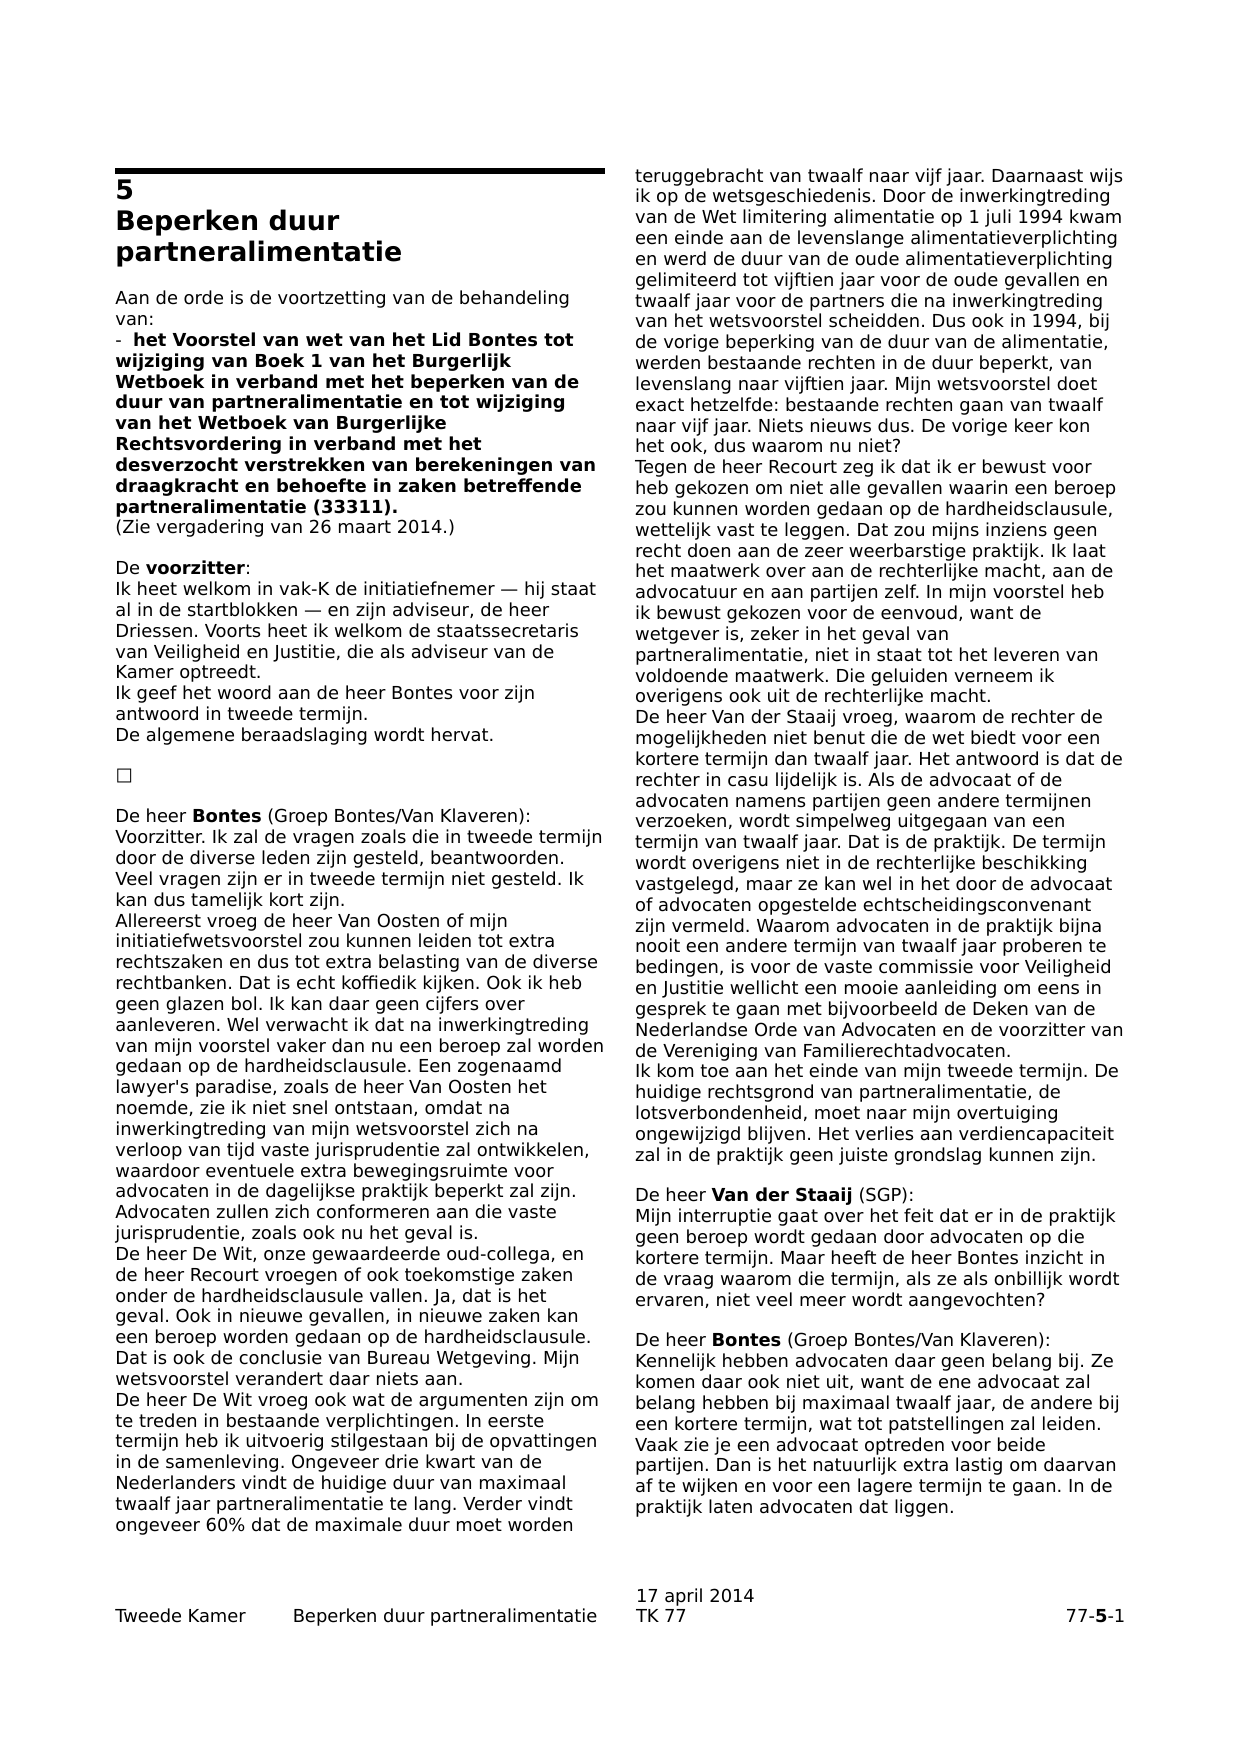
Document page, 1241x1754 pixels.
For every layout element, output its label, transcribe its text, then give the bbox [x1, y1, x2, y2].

text Ik geef het woord aan de heer Bontes voor zijn antwoord in tweede termijn. [115, 683, 605, 725]
text De heer De Wit, onze gewaardeerde oud-collega, en de heer Recourt vroegen of ook toekomstige zaken onder de hardheidsclausule vallen. Ja, dat is het geval. Ook in nieuwe gevallen, in nieuwe zaken kan een beroep worden gedaan op de hardheidsclausule. Dat is ook de conclusie van Bureau Wetgeving. Mijn wetsvoorstel verandert daar niets aan. [115, 1244, 605, 1389]
text De heer Bontes (Groep Bontes/Van Klaveren): [115, 806, 605, 827]
text Aan de orde is de voortzetting van de behandeling van: [115, 288, 605, 330]
title 5 Beperken duur partneralimentatie [115, 174, 605, 268]
text Voorzitter. Ik zal de vragen zoals die in tweede termijn door de diverse leden zijn gesteld, beantwoorden. Veel vragen zijn er in tweede termijn niet gesteld. Ik kan dus tamelijk kort zijn. [115, 827, 605, 910]
text Allereerst vroeg de heer Van Oosten of mijn initiatiefwetsvoorstel zou kunnen leiden tot extra rechtszaken en dus tot extra belasting van de diverse rechtbanken. Dat is echt koffiedik kijken. Ook ik heb geen glazen bol. Ik kan daar geen cijfers over aanleveren. Wel verwacht ik dat na inwerkingtreding van mijn voorstel vaker dan nu een beroep zal worden gedaan op de hardheidsclausule. Een zogenaamd lawyer's paradise, zoals de heer Van Oosten het noemde, zie ik niet snel ontstaan, omdat na inwerkingtreding van mijn wetsvoorstel zich na verloop van tijd vaste jurisprudentie zal ontwikkelen, waardoor eventuele extra bewegingsruimte voor advocaten in de dagelijkse praktijk beperkt zal zijn. Advocaten zullen zich conformeren aan die vaste jurisprudentie, zoals ook nu het geval is. [115, 910, 605, 1244]
text De algemene beraadslaging wordt hervat. [115, 725, 605, 746]
text De heer Bontes (Groep Bontes/Van Klaveren): [635, 1330, 1125, 1351]
text Mijn interruptie gaat over het feit dat er in de praktijk geen beroep wordt gedaan door advocaten op die kortere termijn. Maar heeft de heer Bontes inzicht in de vraag waarom die termijn, als ze als onbillijk wordt ervaren, niet veel meer wordt aangevochten? [635, 1206, 1125, 1310]
text teruggebracht van twaalf naar vijf jaar. Daarnaast wijs ik op de wetsgeschiedenis. Door de inwerkingtreding van de Wet limitering alimentatie op 1 juli 1994 kwam een einde aan de levenslange alimentatieverplichting en werd de duur van de oude alimentatieverplichting gelimiteerd tot vijftien jaar voor de oude gevallen en twaalf jaar voor de partners die na inwerkingtreding van het wetsvoorstel scheidden. Dus ook in 1994, bij de vorige beperking van de duur van de alimentatie, werden bestaande rechten in de duur beperkt, van levenslang naar vijftien jaar. Mijn wetsvoorstel doet exact hetzelfde: bestaande rechten gaan van twaalf naar vijf jaar. Niets nieuws dus. De vorige keer kon het ook, dus waarom nu niet? [635, 165, 1125, 457]
text De heer De Wit vroeg ook wat de argumenten zijn om te treden in bestaande verplichtingen. In eerste termijn heb ik uitvoerig stilgestaan bij de opvattingen in de samenleving. Ongeveer drie kwart van de Nederlanders vindt de huidige duur van maximaal twaalf jaar partneralimentatie te lang. Verder vindt ongeveer 60% dat de maximale duur moet worden [115, 1389, 605, 1535]
text Ik kom toe aan het einde van mijn tweede termijn. De huidige rechtsgrond van partneralimentatie, de lotsverbondenheid, moet naar mijn overtuiging ongewijzigd blijven. Het verlies aan verdiencapaciteit zal in de praktijk geen juiste grondslag kunnen zijn. [635, 1061, 1125, 1165]
text De heer Van der Staaij (SGP): [635, 1185, 1125, 1206]
text De voorzitter: [115, 558, 605, 579]
text De heer Van der Staaij vroeg, waarom de rechter de mogelijkheden niet benut die de wet biedt voor een kortere termijn dan twaalf jaar. Het antwoord is dat de rechter in casu lijdelijk is. Als de advocaat of de advocaten namens partijen geen andere termijnen verzoeken, wordt simpelweg uitgegaan van een termijn van twaalf jaar. Dat is de praktijk. De termijn wordt overigens niet in de rechterlijke beschikking vastgelegd, maar ze kan wel in het door de advocaat of advocaten opgestelde echtscheidingsconvenant zijn vermeld. Waarom advocaten in de praktijk bijna nooit een andere termijn van twaalf jaar proberen te bedingen, is voor de vaste commissie voor Veiligheid en Justitie wellicht een mooie aanleiding om eens in gesprek te gaan met bijvoorbeeld de Deken van de Nederlandse Orde van Advocaten en de voorzitter van de Vereniging van Familierechtadvocaten. [635, 707, 1125, 1061]
text Ik heet welkom in vak-K de initiatiefnemer — hij staat al in de startblokken — en zijn adviseur, de heer Driessen. Voorts heet ik welkom de staatssecretaris van Veiligheid en Justitie, die als adviseur van de Kamer optreedt. [115, 579, 605, 683]
text Tegen de heer Recourt zeg ik dat ik er bewust voor heb gekozen om niet alle gevallen waarin een beroep zou kunnen worden gedaan op de hardheidsclausule, wettelijk vast te leggen. Dat zou mijns inziens geen recht doen aan de zeer weerbarstige praktijk. Ik laat het maatwerk over aan de rechterlijke macht, aan de advocatuur en aan partijen zelf. In mijn voorstel heb ik bewust gekozen voor de eenvoud, want de wetgever is, zeker in het geval van partneralimentatie, niet in staat tot het leveren van voldoende maatwerk. Die geluiden verneem ik overigens ook uit de rechterlijke macht. [635, 457, 1125, 707]
text ⬜ [115, 766, 605, 786]
text (Zie vergadering van 26 maart 2014.) [115, 517, 605, 538]
text Kennelijk hebben advocaten daar geen belang bij. Ze komen daar ook niet uit, want de ene advocaat zal belang hebben bij maximaal twaalf jaar, de andere bij een kortere termijn, wat tot patstellingen zal leiden. Vaak zie je een advocaat optreden voor beide partijen. Dan is het natuurlijk extra lastig om daarvan af te wijken en voor een lagere termijn te gaan. In de praktijk laten advocaten dat liggen. [635, 1351, 1125, 1518]
list het Voorstel van wet van het Lid Bontes tot wijziging van Boek 1 van het Burgerlijk Wetboek in verband met het beperken van de duur van partneralimentatie en tot wijziging van het Wetboek van Burgerlijke Rechtsvordering in verband met het desverzocht verstrekken van berekeningen van draagkracht en behoefte in zaken betreffende partneralimentatie (33311). [115, 330, 605, 517]
